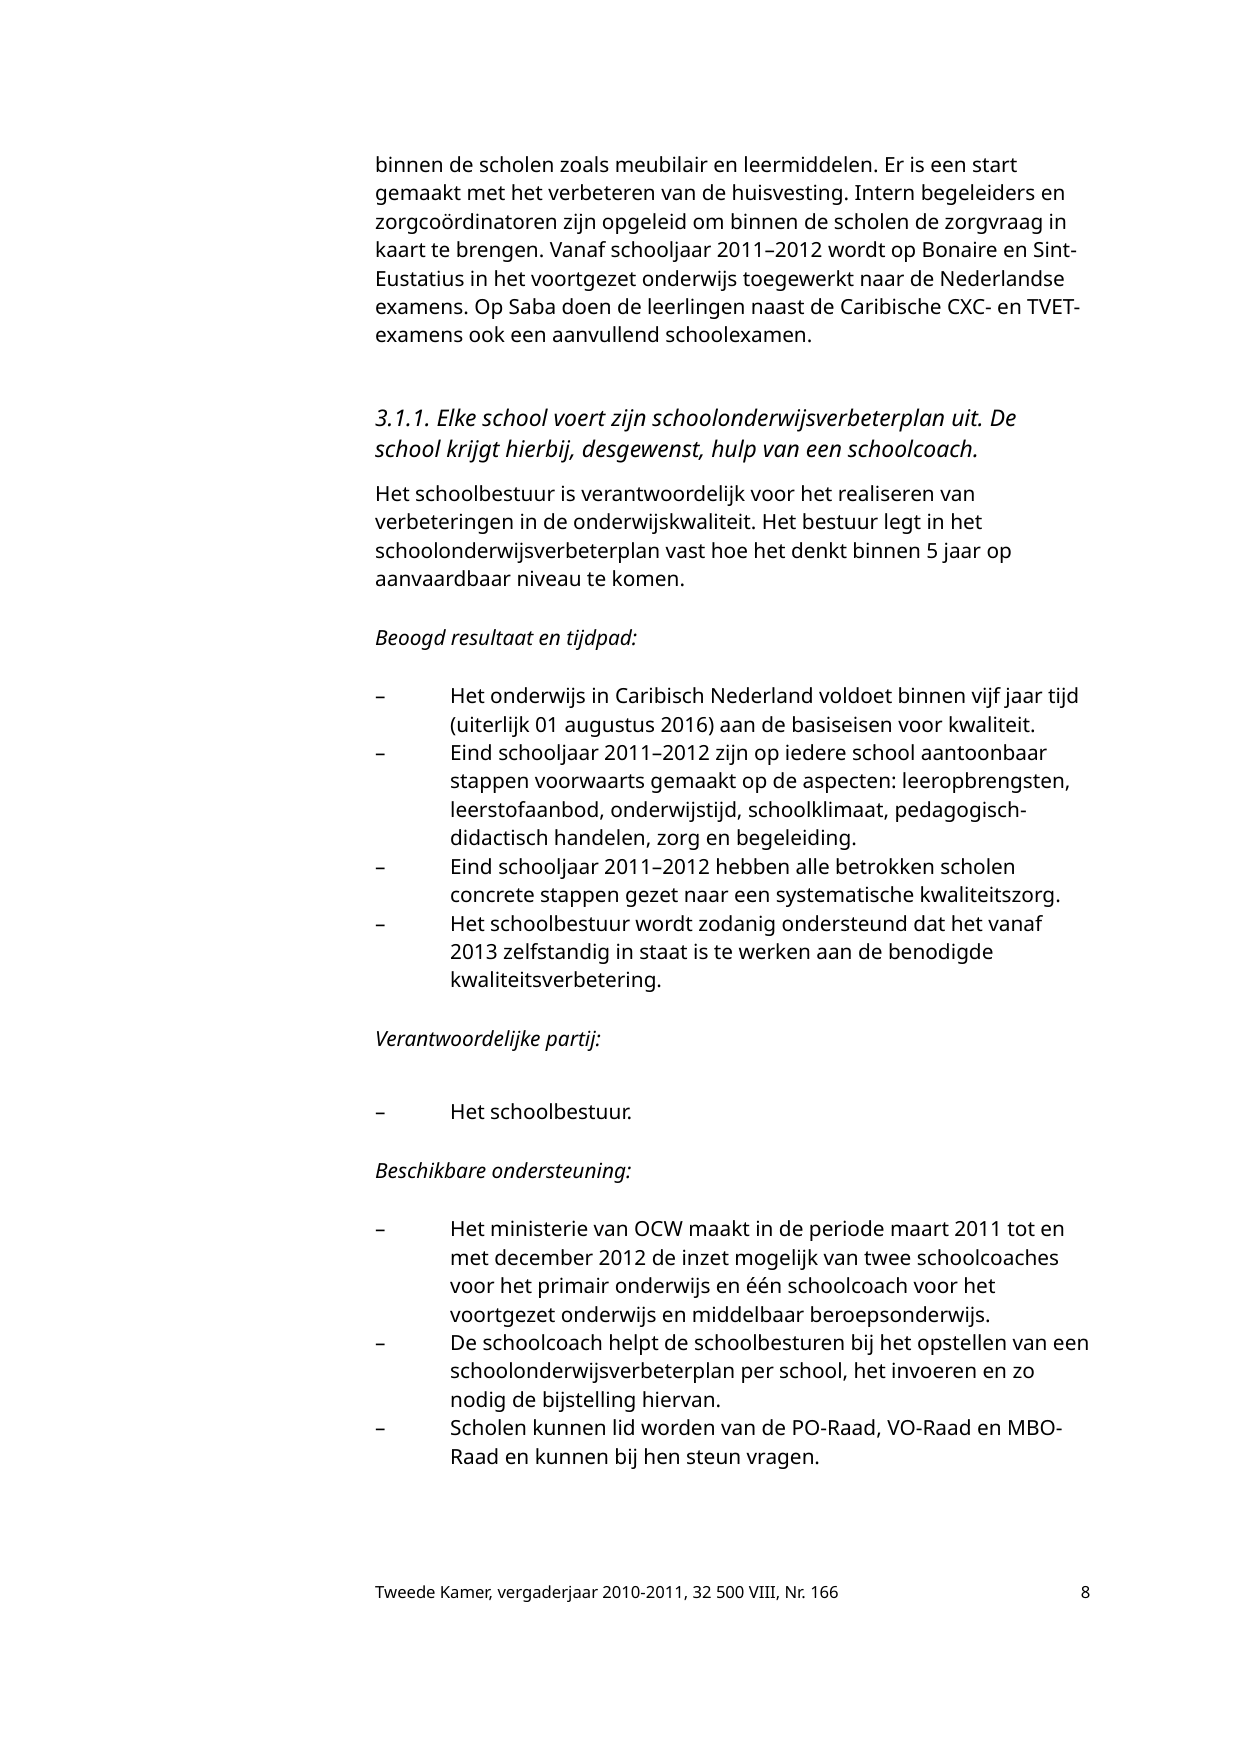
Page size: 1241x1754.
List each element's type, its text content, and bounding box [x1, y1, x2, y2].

text Verantwoordelijke partij: [375, 1024, 1090, 1052]
list Eind schooljaar 2011–2012 hebben alle betrokken scholen concrete stappen gezet naar een systematische kwaliteitszorg. [375, 852, 1090, 909]
list Eind schooljaar 2011–2012 zijn op iedere school aantoonbaar stappen voorwaarts gemaakt op de aspecten: leeropbrengsten, leerstofaanbod, onderwijstijd, schoolklimaat, pedagogisch-didactisch handelen, zorg en begeleiding. [375, 738, 1090, 852]
text Het schoolbestuur is verantwoordelijk voor het realiseren van verbeteringen in de onderwijskwaliteit. Het bestuur legt in het schoolonderwijsverbeterplan vast hoe het denkt binnen 5 jaar op aanvaardbaar niveau te komen. [375, 479, 1090, 593]
text Beoogd resultaat en tijdpad: [375, 623, 1090, 651]
list Scholen kunnen lid worden van de PO-Raad, VO-Raad en MBO-Raad en kunnen bij hen steun vragen. [375, 1413, 1090, 1470]
text Beschikbare ondersteuning: [375, 1156, 1090, 1184]
list Het schoolbestuur wordt zodanig ondersteund dat het vanaf 2013 zelfstandig in staat is te werken aan de benodigde kwaliteitsverbetering. [375, 909, 1090, 994]
list Het ministerie van OCW maakt in de periode maart 2011 tot en met december 2012 de inzet mogelijk van twee schoolcoaches voor het primair onderwijs en één schoolcoach voor het voortgezet onderwijs en middelbaar beroepsonderwijs. [375, 1214, 1090, 1328]
text binnen de scholen zoals meubilair en leermiddelen. Er is een start gemaakt met het verbeteren van de huisvesting. Intern begeleiders en zorgcoördinatoren zijn opgeleid om binnen de scholen de zorgvraag in kaart te brengen. Vanaf schooljaar 2011–2012 wordt op Bonaire en Sint-Eustatius in het voortgezet onderwijs toegewerkt naar de Nederlandse examens. Op Saba doen de leerlingen naast de Caribische CXC- en TVET-examens ook een aanvullend schoolexamen. [375, 150, 1090, 349]
subtitle 3.1.1. Elke school voert zijn schoolonderwijsverbeterplan uit. De school krijgt hierbij, desgewenst, hulp van een schoolcoach. [375, 402, 1090, 464]
list Het onderwijs in Caribisch Nederland voldoet binnen vijf jaar tijd (uiterlijk 01 augustus 2016) aan de basiseisen voor kwaliteit. [375, 681, 1090, 738]
list De schoolcoach helpt de schoolbesturen bij het opstellen van een schoolonderwijsverbeterplan per school, het invoeren en zo nodig de bijstelling hiervan. [375, 1328, 1090, 1413]
list Het schoolbestuur. [375, 1097, 1090, 1126]
